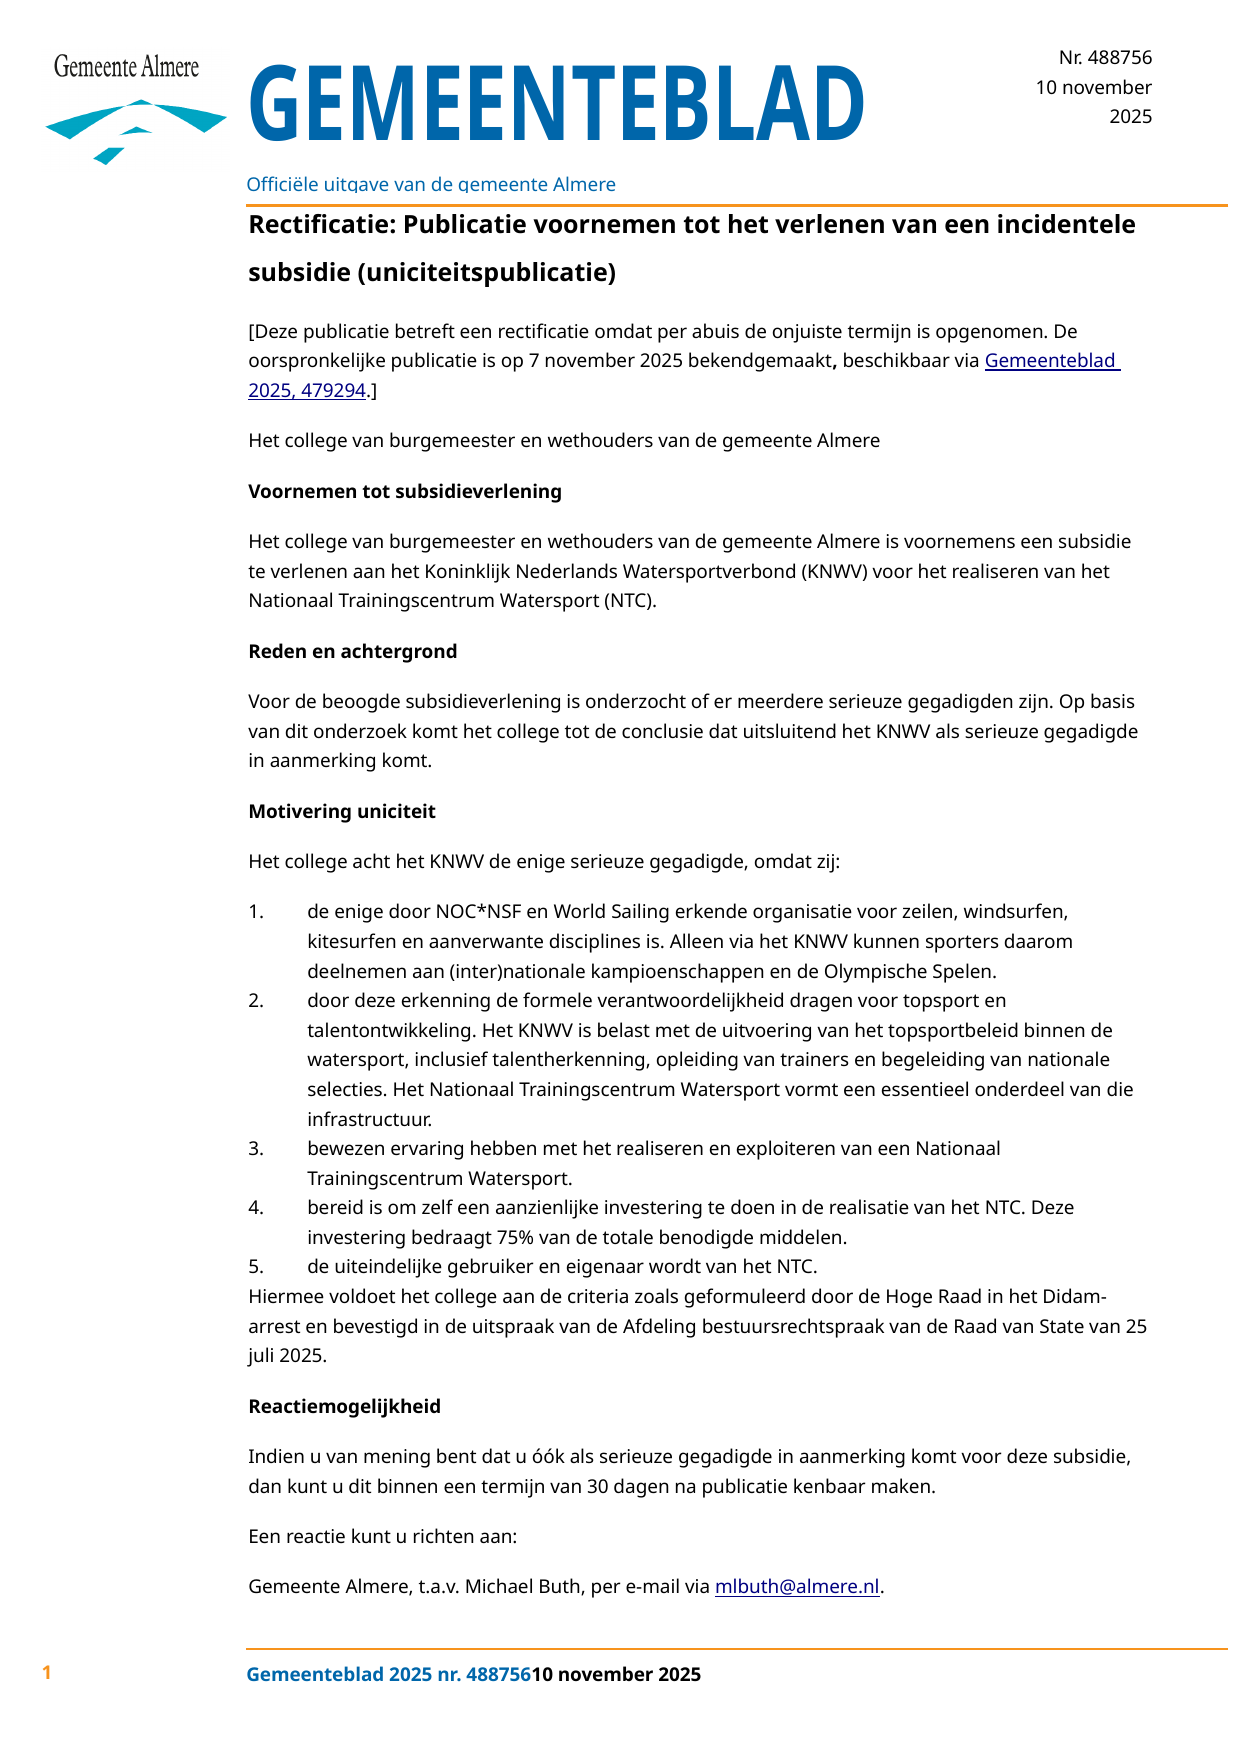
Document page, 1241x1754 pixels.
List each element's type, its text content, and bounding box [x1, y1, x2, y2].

text Het college acht het KNWV de enige serieuze gegadigde, omdat zij: [248, 848, 1152, 874]
text Het college van burgemeester en wethouders van de gemeente Almere is voornemens een subsidie te verlenen aan het Koninklijk Nederlands Watersportverbond (KNWV) voor het realiseren van het Nationaal Trainingscentrum Watersport (NTC). [248, 528, 1152, 613]
text Rectificatie: Publicatie voornemen tot het verlenen van een incidentele subsidie (uniciteitspublicatie) [248, 207, 1152, 288]
text Motivering uniciteit [248, 798, 1152, 824]
text [Deze publicatie betreft een rectificatie omdat per abuis de onjuiste termijn is opgenomen. De oorspronkelijke publicatie is op 7 november 2025 bekendgemaakt, beschikbaar via Gemeenteblad 2025, 479294.] [248, 318, 1152, 403]
text Gemeente Almere, t.a.v. Michael Buth, per e-mail via mlbuth@almere.nl. [248, 1574, 1152, 1599]
text Hiermee voldoet het college aan de criteria zoals geformuleerd door de Hoge Raad in het Didam-arrest en bevestigd in de uitspraak van de Afdeling bestuursrechtspraak van de Raad van State van 25 juli 2025. [248, 1283, 1152, 1368]
text Voor de beoogde subsidieverlening is onderzocht of er meerdere serieuze gegadigden zijn. Op basis van dit onderzoek komt het college tot de conclusie dat uitsluitend het KNWV als serieuze gegadigde in aanmerking komt. [248, 688, 1152, 773]
text Reactiemogelijkheid [248, 1393, 1152, 1419]
text Reden en achtergrond [248, 638, 1152, 664]
list door deze erkenning de formele verantwoordelijkheid dragen voor topsport en talentontwikkeling. Het KNWV is belast met de uitvoering van het topsportbeleid binnen de watersport, inclusief talentherkenning, opleiding van trainers en begeleiding van nationale selecties. Het Nationaal Trainingscentrum Watersport vormt een essentieel onderdeel van die infrastructuur. [248, 987, 1152, 1132]
text Voornemen tot subsidieverlening [248, 478, 1152, 504]
text Indien u van mening bent dat u óók als serieuze gegadigde in aanmerking komt voor deze subsidie, dan kunt u dit binnen een termijn van 30 dagen na publicatie kenbaar maken. [248, 1443, 1152, 1499]
text Het college van burgemeester en wethouders van de gemeente Almere [248, 427, 1152, 453]
list bewezen ervaring hebben met het realiseren en exploiteren van een Nationaal Trainingscentrum Watersport. [248, 1135, 1152, 1191]
text Een reactie kunt u richten aan: [248, 1523, 1152, 1549]
list de enige door NOC*NSF en World Sailing erkende organisatie voor zeilen, windsurfen, kitesurfen en aanverwante disciplines is. Alleen via het KNWV kunnen sporters daarom deelnemen aan (inter)nationale kampioenschappen en de Olympische Spelen. [248, 899, 1152, 984]
list de uiteindelijke gebruiker en eigenaar wordt van het NTC. [248, 1254, 1152, 1279]
list bereid is om zelf een aanzienlijke investering te doen in de realisatie van het NTC. Deze investering bedraagt 75% van de totale benodigde middelen. [248, 1194, 1152, 1250]
picture [41, 47, 231, 172]
